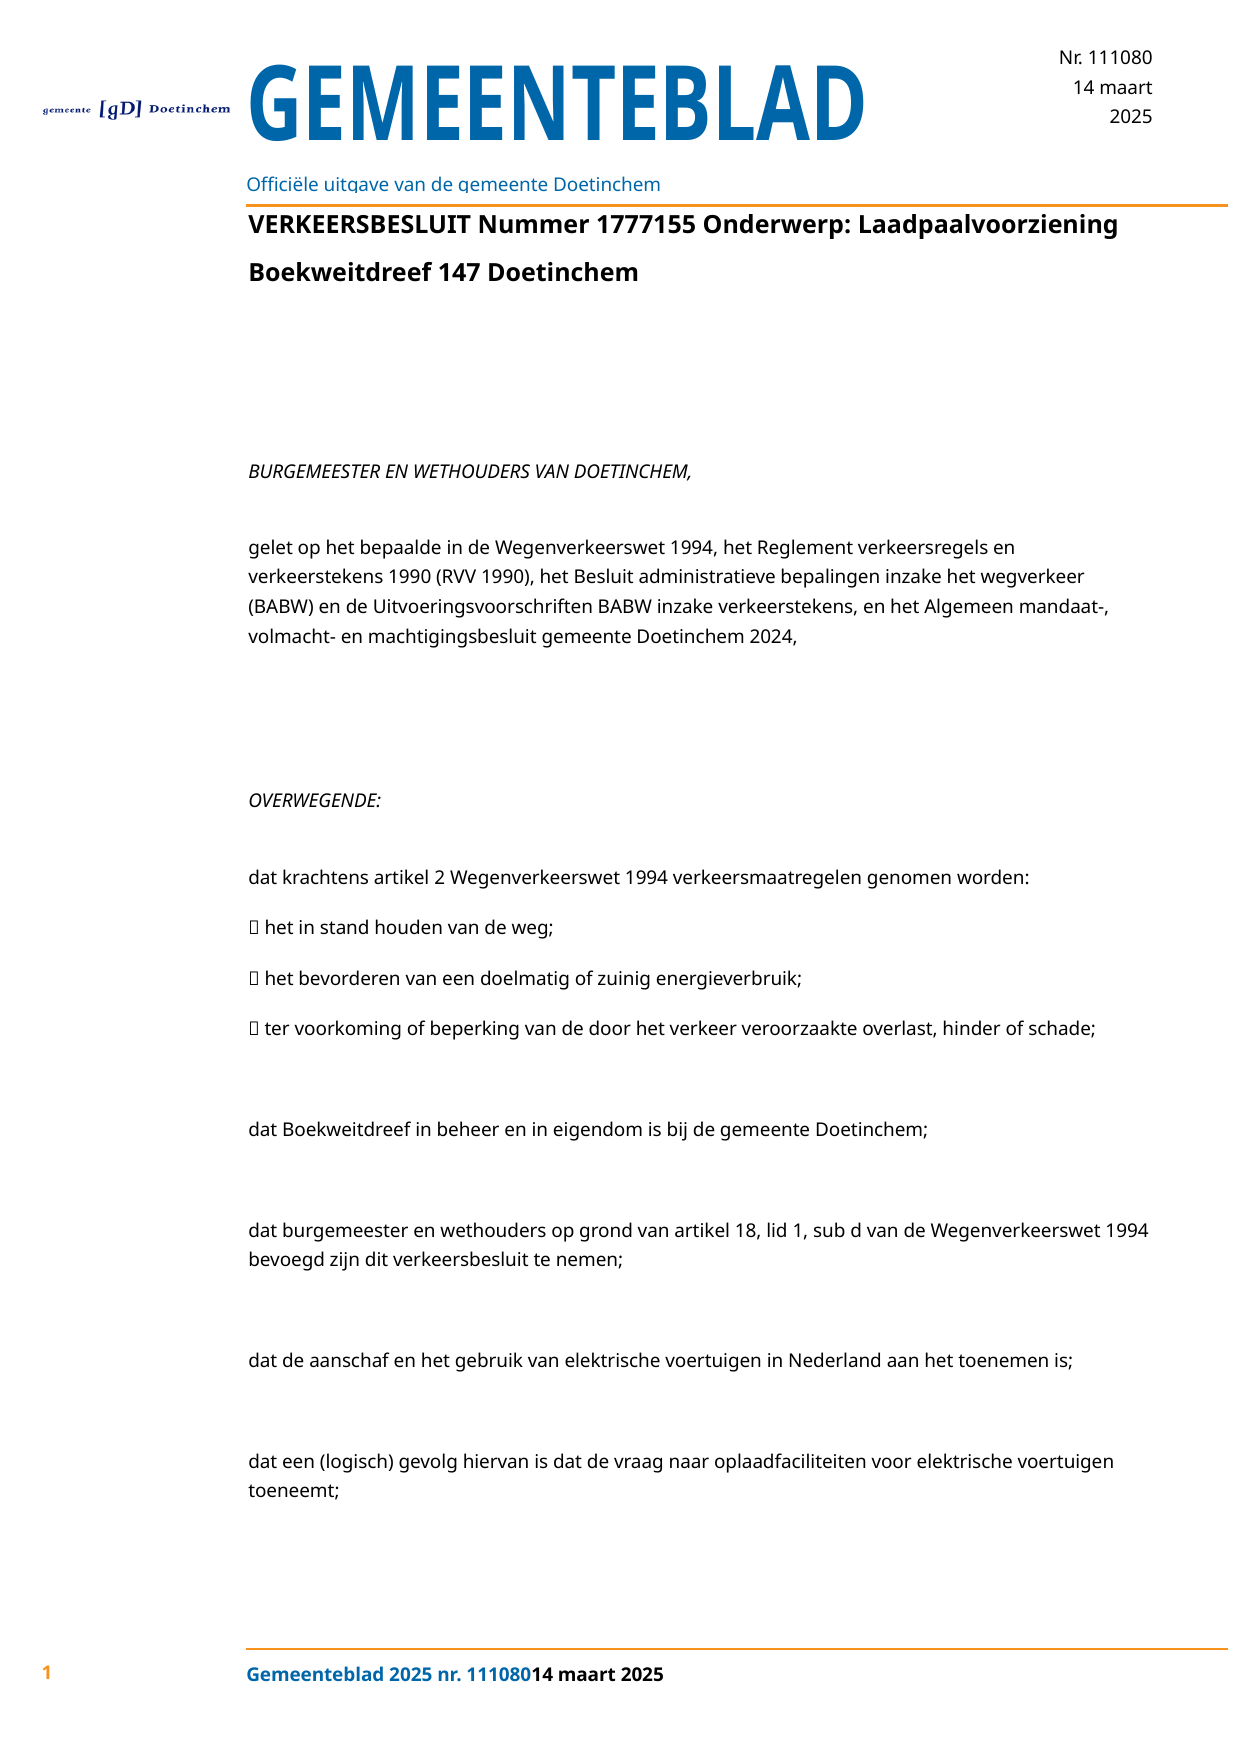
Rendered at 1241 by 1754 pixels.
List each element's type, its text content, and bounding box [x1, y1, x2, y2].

text  het in stand houden van de weg; [248, 914, 1152, 940]
text dat krachtens artikel 2 Wegenverkeerswet 1994 verkeersmaatregelen genomen worden: [248, 864, 1152, 889]
text dat burgemeester en wethouders op grond van artikel 18, lid 1, sub d van de Wegenverkeerswet 1994 bevoegd zijn dit verkeersbesluit te nemen; [248, 1217, 1152, 1272]
picture [41, 47, 231, 172]
text BURGEMEESTER EN WETHOUDERS VAN DOETINCHEM, [248, 458, 1152, 484]
text VERKEERSBESLUIT Nummer 1777155 Onderwerp: Laadpaalvoorziening Boekweitdreef 147 Doetinchem [248, 207, 1152, 288]
text OVERWEGENDE: [248, 788, 1152, 813]
text dat een (logisch) gevolg hiervan is dat de vraag naar oplaadfaciliteiten voor elektrische voertuigen toeneemt; [248, 1448, 1152, 1503]
text  ter voorkoming of beperking van de door het verkeer veroorzaakte overlast, hinder of schade; [248, 1015, 1152, 1041]
text dat Boekweitdreef in beheer en in eigendom is bij de gemeente Doetinchem; [248, 1116, 1152, 1142]
text gelet op het bepaalde in de Wegenverkeerswet 1994, het Reglement verkeersregels en verkeerstekens 1990 (RVV 1990), het Besluit administratieve bepalingen inzake het wegverkeer (BABW) en de Uitvoeringsvoorschriften BABW inzake verkeerstekens, en het Algemeen mandaat-, volmacht- en machtigingsbesluit gemeente Doetinchem 2024, [248, 534, 1152, 649]
text dat de aanschaf en het gebruik van elektrische voertuigen in Nederland aan het toenemen is; [248, 1347, 1152, 1373]
text  het bevorderen van een doelmatig of zuinig energieverbruik; [248, 965, 1152, 990]
